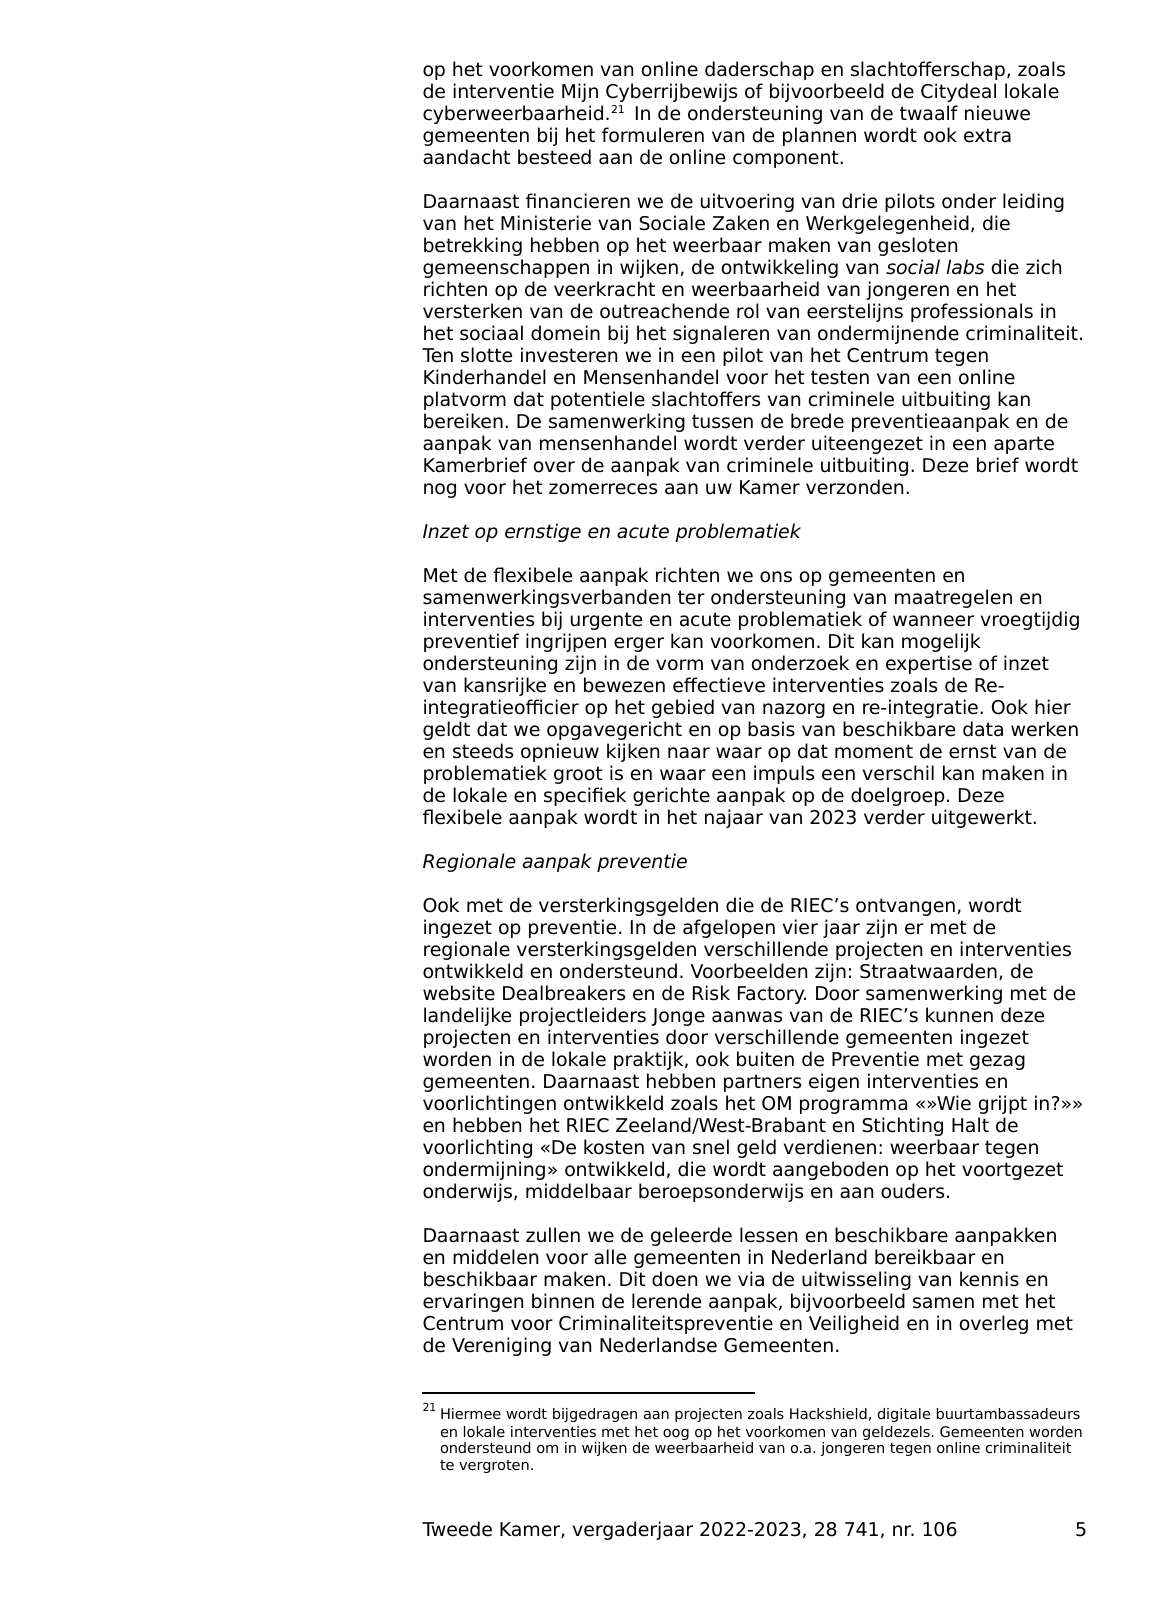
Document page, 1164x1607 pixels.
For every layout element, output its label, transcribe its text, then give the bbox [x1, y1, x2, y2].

subtitle Inzet op ernstige en acute problematiek [422, 521, 1087, 543]
text Hiermee wordt bijgedragen aan projecten zoals Hackshield, digitale buurtambassadeurs en lokale interventies met het oog op het voorkomen van geldezels. Gemeenten worden ondersteund om in wijken de weerbaarheid van o.a. jongeren tegen online criminaliteit te vergroten. [422, 1402, 1087, 1474]
text Daarnaast zullen we de geleerde lessen en beschikbare aanpakken en middelen voor alle gemeenten in Nederland bereikbaar en beschikbaar maken. Dit doen we via de uitwisseling van kennis en ervaringen binnen de lerende aanpak, bijvoorbeeld samen met het Centrum voor Criminaliteitspreventie en Veiligheid en in overleg met de Vereniging van Nederlandse Gemeenten. [422, 1225, 1087, 1357]
subtitle Regionale aanpak preventie [422, 851, 1087, 873]
text Met de flexibele aanpak richten we ons op gemeenten en samenwerkingsverbanden ter ondersteuning van maatregelen en interventies bij urgente en acute problematiek of wanneer vroegtijdig preventief ingrijpen erger kan voorkomen. Dit kan mogelijk ondersteuning zijn in de vorm van onderzoek en expertise of inzet van kansrijke en bewezen effectieve interventies zoals de Re-integratieofficier op het gebied van nazorg en re-integratie. Ook hier geldt dat we opgavegericht en op basis van beschikbare data werken en steeds opnieuw kijken naar waar op dat moment de ernst van de problematiek groot is en waar een impuls een verschil kan maken in de lokale en specifiek gerichte aanpak op de doelgroep. Deze flexibele aanpak wordt in het najaar van 2023 verder uitgewerkt. [422, 565, 1087, 829]
text Ook met de versterkingsgelden die de RIEC’s ontvangen, wordt ingezet op preventie. In de afgelopen vier jaar zijn er met de regionale versterkingsgelden verschillende projecten en interventies ontwikkeld en ondersteund. Voorbeelden zijn: Straatwaarden, de website Dealbreakers en de Risk Factory. Door samenwerking met de landelijke projectleiders Jonge aanwas van de RIEC’s kunnen deze projecten en interventies door verschillende gemeenten ingezet worden in de lokale praktijk, ook buiten de Preventie met gezag gemeenten. Daarnaast hebben partners eigen interventies en voorlichtingen ontwikkeld zoals het OM programma «»Wie grijpt in?»» en hebben het RIEC Zeeland/West-Brabant en Stichting Halt de voorlichting «De kosten van snel geld verdienen: weerbaar tegen ondermijning» ontwikkeld, die wordt aangeboden op het voortgezet onderwijs, middelbaar beroepsonderwijs en aan ouders. [422, 895, 1087, 1203]
text op het voorkomen van online daderschap en slachtofferschap, zoals de interventie Mijn Cyberrijbewijs of bijvoorbeeld de Citydeal lokale cyberweerbaarheid. In de ondersteuning van de twaalf nieuwe gemeenten bij het formuleren van de plannen wordt ook extra aandacht besteed aan de online component. [422, 59, 1087, 169]
text Daarnaast financieren we de uitvoering van drie pilots onder leiding van het Ministerie van Sociale Zaken en Werkgelegenheid, die betrekking hebben op het weerbaar maken van gesloten gemeenschappen in wijken, de ontwikkeling van social labs die zich richten op de veerkracht en weerbaarheid van jongeren en het versterken van de outreachende rol van eerstelijns professionals in het sociaal domein bij het signaleren van ondermijnende criminaliteit. Ten slotte investeren we in een pilot van het Centrum tegen Kinderhandel en Mensenhandel voor het testen van een online platvorm dat potentiele slachtoffers van criminele uitbuiting kan bereiken. De samenwerking tussen de brede preventieaanpak en de aanpak van mensenhandel wordt verder uiteengezet in een aparte Kamerbrief over de aanpak van criminele uitbuiting. Deze brief wordt nog voor het zomerreces aan uw Kamer verzonden. [422, 191, 1087, 499]
